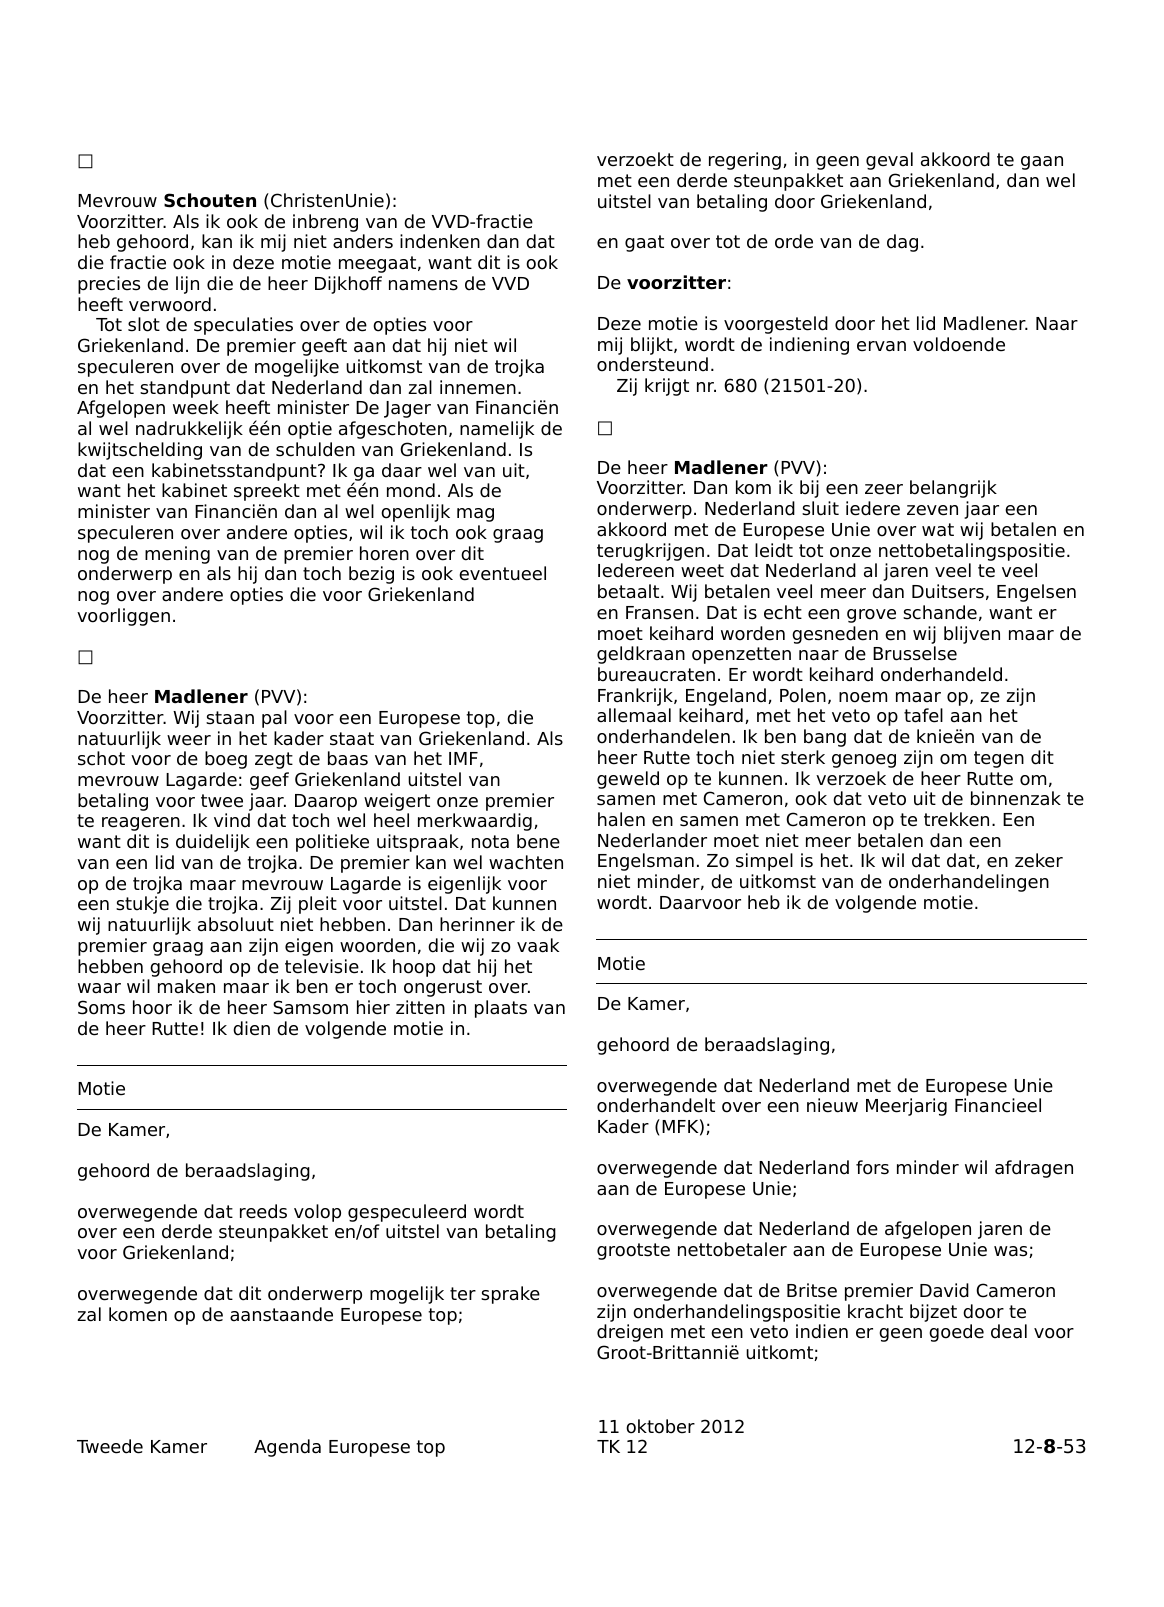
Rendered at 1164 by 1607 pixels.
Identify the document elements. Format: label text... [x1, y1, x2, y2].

text Voorzitter. Wij staan pal voor een Europese top, die natuurlijk weer in het kader staat van Griekenland. Als schot voor de boeg zegt de baas van het IMF, mevrouw Lagarde: geef Griekenland uitstel van betaling voor twee jaar. Daarop weigert onze premier te reageren. Ik vind dat toch wel heel merkwaardig, want dit is duidelijk een politieke uitspraak, nota bene van een lid van de trojka. De premier kan wel wachten op de trojka maar mevrouw Lagarde is eigenlijk voor een stukje die trojka. Zij pleit voor uitstel. Dat kunnen wij natuurlijk absoluut niet hebben. Dan herinner ik de premier graag aan zijn eigen woorden, die wij zo vaak hebben gehoord op de televisie. Ik hoop dat hij het waar wil maken maar ik ben er toch ongerust over. Soms hoor ik de heer Samsom hier zitten in plaats van de heer Rutte! Ik dien de volgende motie in. [77, 708, 567, 1039]
text □ [77, 150, 567, 171]
text De voorzitter: [596, 273, 1087, 294]
text gehoord de beraadslaging, [77, 1161, 567, 1181]
text De heer Madlener (PVV): [77, 687, 567, 708]
text overwegende dat Nederland fors minder wil afdragen aan de Europese Unie; [596, 1158, 1087, 1199]
text Motie [77, 1079, 567, 1100]
text De heer Madlener (PVV): [596, 457, 1087, 478]
text Motie [596, 953, 1087, 974]
text overwegende dat Nederland de afgelopen jaren de grootste nettobetaler aan de Europese Unie was; [596, 1219, 1087, 1261]
text Zij krijgt nr. 680 (21501-20). [596, 376, 1087, 397]
text Voorzitter. Als ik ook de inbreng van de VVD-fractie heb gehoord, kan ik mij niet anders indenken dan dat die fractie ook in deze motie meegaat, want dit is ook precies de lijn die de heer Dijkhoff namens de VVD heeft verwoord. [77, 212, 567, 315]
text □ [77, 646, 567, 667]
text overwegende dat dit onderwerp mogelijk ter sprake zal komen op de aanstaande Europese top; [77, 1284, 567, 1325]
text verzoekt de regering, in geen geval akkoord te gaan met een derde steunpakket aan Griekenland, dan wel uitstel van betaling door Griekenland, [596, 150, 1087, 212]
text en gaat over tot de orde van de dag. [596, 232, 1087, 253]
text De Kamer, [77, 1120, 567, 1141]
text Tot slot de speculaties over de opties voor Griekenland. De premier geeft aan dat hij niet wil speculeren over de mogelijke uitkomst van de trojka en het standpunt dat Nederland dan zal innemen. Afgelopen week heeft minister De Jager van Financiën al wel nadrukkelijk één optie afgeschoten, namelijk de kwijtschelding van de schulden van Griekenland. Is dat een kabinetsstandpunt? Ik ga daar wel van uit, want het kabinet spreekt met één mond. Als de minister van Financiën dan al wel openlijk mag speculeren over andere opties, wil ik toch ook graag nog de mening van de premier horen over dit onderwerp en als hij dan toch bezig is ook eventueel nog over andere opties die voor Griekenland voorliggen. [77, 315, 567, 626]
text Mevrouw Schouten (ChristenUnie): [77, 191, 567, 212]
text □ [596, 417, 1087, 437]
text Voorzitter. Dan kom ik bij een zeer belangrijk onderwerp. Nederland sluit iedere zeven jaar een akkoord met de Europese Unie over wat wij betalen en terugkrijgen. Dat leidt tot onze nettobetalingspositie. Iedereen weet dat Nederland al jaren veel te veel betaalt. Wij betalen veel meer dan Duitsers, Engelsen en Fransen. Dat is echt een grove schande, want er moet keihard worden gesneden en wij blijven maar de geldkraan openzetten naar de Brusselse bureaucraten. Er wordt keihard onderhandeld. Frankrijk, Engeland, Polen, noem maar op, ze zijn allemaal keihard, met het veto op tafel aan het onderhandelen. Ik ben bang dat de knieën van de heer Rutte toch niet sterk genoeg zijn om tegen dit geweld op te kunnen. Ik verzoek de heer Rutte om, samen met Cameron, ook dat veto uit de binnenzak te halen en samen met Cameron op te trekken. Een Nederlander moet niet meer betalen dan een Engelsman. Zo simpel is het. Ik wil dat dat, en zeker niet minder, de uitkomst van de onderhandelingen wordt. Daarvoor heb ik de volgende motie. [596, 478, 1087, 913]
text De Kamer, [596, 994, 1087, 1015]
text overwegende dat de Britse premier David Cameron zijn onderhandelingspositie kracht bijzet door te dreigen met een veto indien er geen goede deal voor Groot-Brittannië uitkomt; [596, 1281, 1087, 1364]
text gehoord de beraadslaging, [596, 1035, 1087, 1056]
text overwegende dat reeds volop gespeculeerd wordt over een derde steunpakket en/of uitstel van betaling voor Griekenland; [77, 1201, 567, 1264]
text Deze motie is voorgesteld door het lid Madlener. Naar mij blijkt, wordt de indiening ervan voldoende ondersteund. [596, 314, 1087, 376]
text overwegende dat Nederland met de Europese Unie onderhandelt over een nieuw Meerjarig Financieel Kader (MFK); [596, 1076, 1087, 1138]
